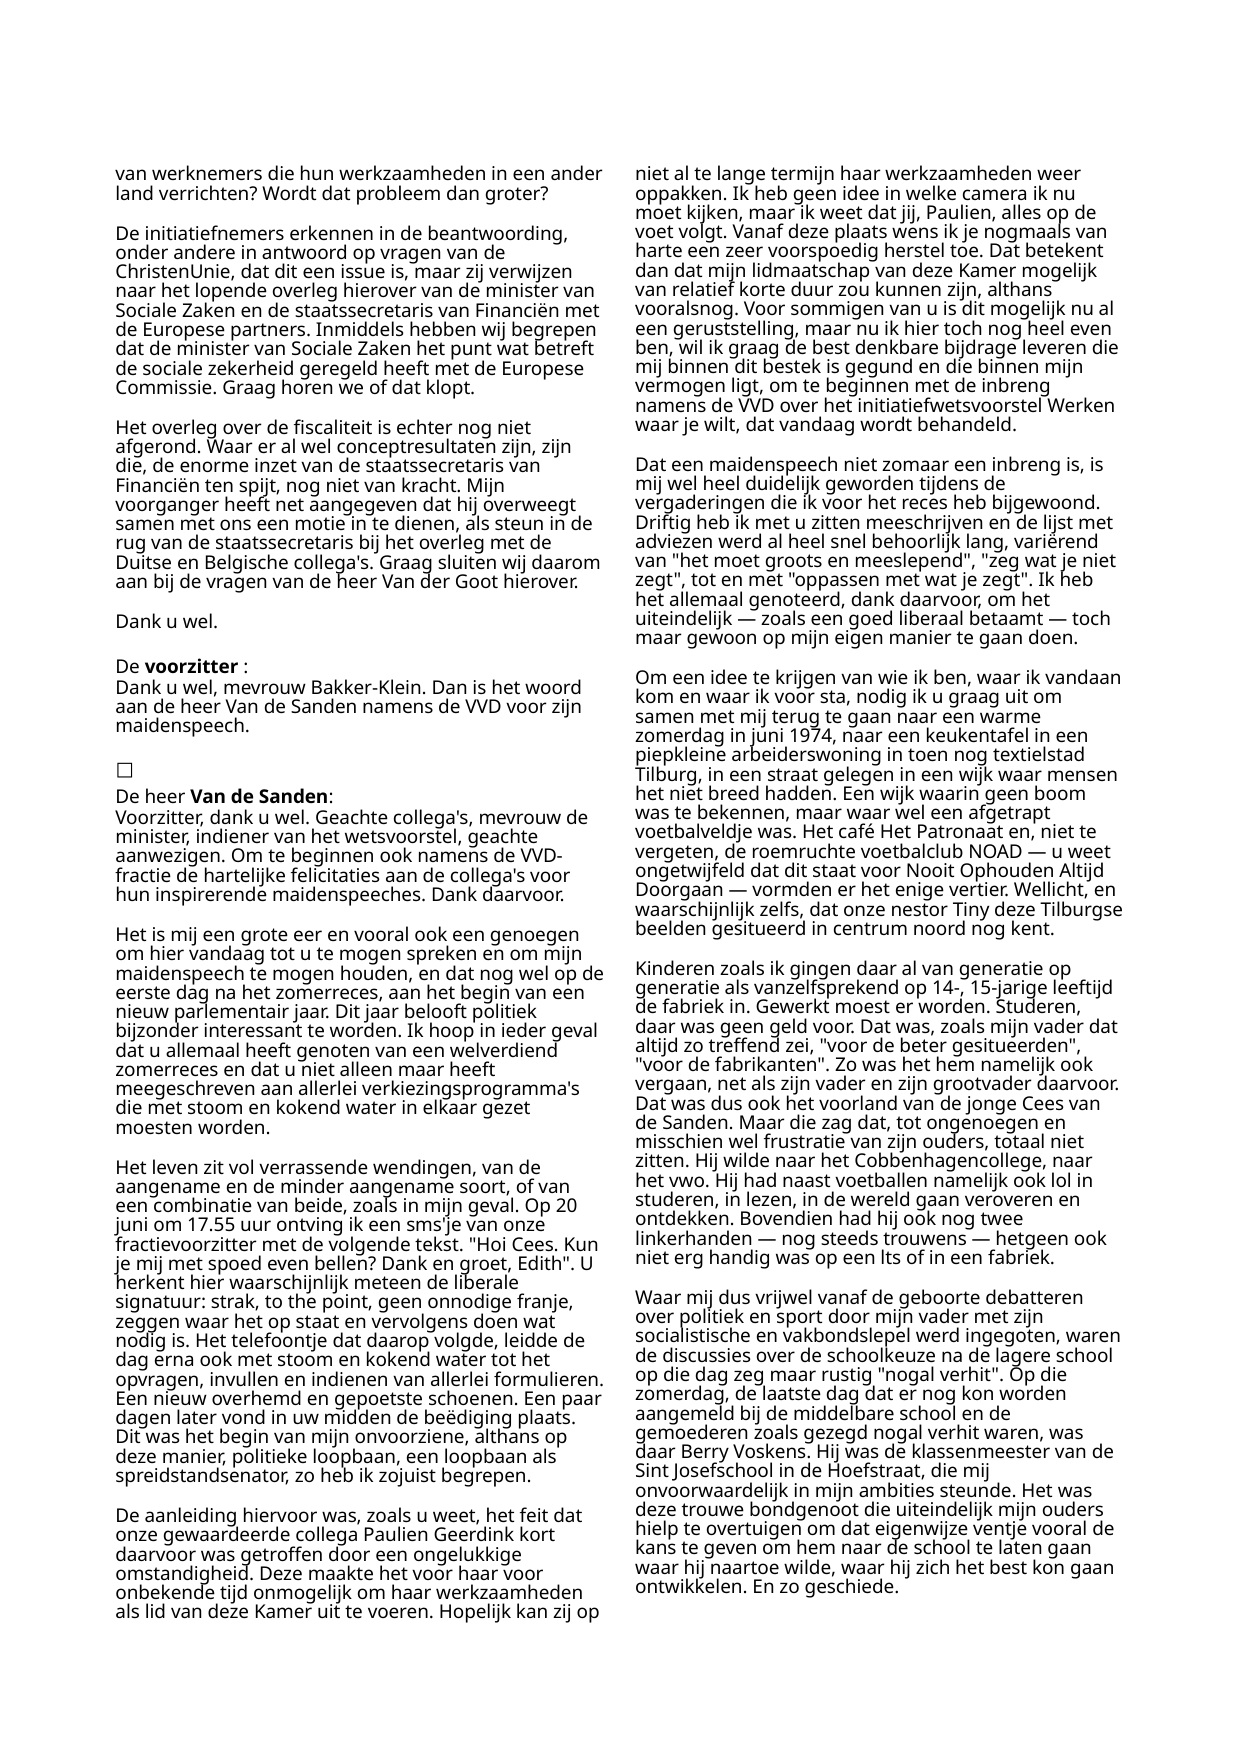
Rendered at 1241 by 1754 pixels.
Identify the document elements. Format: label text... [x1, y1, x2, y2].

text Het is mij een grote eer en vooral ook een genoegen om hier vandaag tot u te mogen spreken en om mijn maidenspeech te mogen houden, en dat nog wel op de eerste dag na het zomerreces, aan het begin van een nieuw parlementair jaar. Dit jaar belooft politiek bijzonder interessant te worden. Ik hoop in ieder geval dat u allemaal heeft genoten van een welverdiend zomerreces en dat u niet alleen maar heeft meegeschreven aan allerlei verkiezingsprogramma's die met stoom en kokend water in elkaar gezet moesten worden. [115, 926, 605, 1138]
text Kinderen zoals ik gingen daar al van generatie op generatie als vanzelfsprekend op 14-, 15-jarige leeftijd de fabriek in. Gewerkt moest er worden. Studeren, daar was geen geld voor. Dat was, zoals mijn vader dat altijd zo treffend zei, "voor de beter gesitueerden", "voor de fabrikanten". Zo was het hem namelijk ook vergaan, net als zijn vader en zijn grootvader daarvoor. Dat was dus ook het voorland van de jonge Cees van de Sanden. Maar die zag dat, tot ongenoegen en misschien wel frustratie van zijn ouders, totaal niet zitten. Hij wilde naar het Cobbenhagencollege, naar het vwo. Hij had naast voetballen namelijk ook lol in studeren, in lezen, in de wereld gaan veroveren en ontdekken. Bovendien had hij ook nog twee linkerhanden — nog steeds trouwens — hetgeen ook niet erg handig was op een lts of in een fabriek. [635, 960, 1125, 1268]
text Dat een maidenspeech niet zomaar een inbreng is, is mij wel heel duidelijk geworden tijdens de vergaderingen die ik voor het reces heb bijgewoond. Driftig heb ik met u zitten meeschrijven en de lijst met adviezen werd al heel snel behoorlijk lang, variërend van "het moet groots en meeslepend", "zeg wat je niet zegt", tot en met "oppassen met wat je zegt". Ik heb het allemaal genoteerd, dank daarvoor, om het uiteindelijk — zoals een goed liberaal betaamt — toch maar gewoon op mijn eigen manier te gaan doen. [635, 456, 1125, 648]
text Het overleg over de fiscaliteit is echter nog niet afgerond. Waar er al wel conceptresultaten zijn, zijn die, de enorme inzet van de staatssecretaris van Financiën ten spijt, nog niet van kracht. Mijn voorganger heeft net aangegeven dat hij overweegt samen met ons een motie in te dienen, als steun in de rug van de staatssecretaris bij het overleg met de Duitse en Belgische collega's. Graag sluiten wij daarom aan bij de vragen van de heer Van der Goot hierover. [115, 419, 605, 592]
text Dank u wel, mevrouw Bakker-Klein. Dan is het woord aan de heer Van de Sanden namens de VVD voor zijn maidenspeech. [115, 679, 605, 737]
text niet al te lange termijn haar werkzaamheden weer oppakken. Ik heb geen idee in welke camera ik nu moet kijken, maar ik weet dat jij, Paulien, alles op de voet volgt. Vanaf deze plaats wens ik je nogmaals van harte een zeer voorspoedig herstel toe. Dat betekent dan dat mijn lidmaatschap van deze Kamer mogelijk van relatief korte duur zou kunnen zijn, althans vooralsnog. Voor sommigen van u is dit mogelijk nu al een geruststelling, maar nu ik hier toch nog heel even ben, wil ik graag de best denkbare bijdrage leveren die mij binnen dit bestek is gegund en die binnen mijn vermogen ligt, om te beginnen met de inbreng namens de VVD over het initiatiefwetsvoorstel Werken waar je wilt, dat vandaag wordt behandeld. [635, 165, 1125, 435]
text Voorzitter, dank u wel. Geachte collega's, mevrouw de minister, indiener van het wetsvoorstel, geachte aanwezigen. Om te beginnen ook namens de VVD-fractie de hartelijke felicitaties aan de collega's voor hun inspirerende maidenspeeches. Dank daarvoor. [115, 809, 605, 905]
text De voorzitter : [115, 653, 605, 679]
text Om een idee te krijgen van wie ik ben, waar ik vandaan kom en waar ik voor sta, nodig ik u graag uit om samen met mij terug te gaan naar een warme zomerdag in juni 1974, naar een keukentafel in een piepkleine arbeiderswoning in toen nog textielstad Tilburg, in een straat gelegen in een wijk waar mensen het niet breed hadden. Een wijk waarin geen boom was te bekennen, maar waar wel een afgetrapt voetbalveldje was. Het café Het Patronaat en, niet te vergeten, de roemruchte voetbalclub NOAD — u weet ongetwijfeld dat dit staat voor Nooit Ophouden Altijd Doorgaan — vormden er het enige vertier. Wellicht, en waarschijnlijk zelfs, dat onze nestor Tiny deze Tilburgse beelden gesitueerd in centrum noord nog kent. [635, 669, 1125, 939]
text De aanleiding hiervoor was, zoals u weet, het feit dat onze gewaardeerde collega Paulien Geerdink kort daarvoor was getroffen door een ongelukkige omstandigheid. Deze maakte het voor haar voor onbekende tijd onmogelijk om haar werkzaamheden als lid van deze Kamer uit te voeren. Hopelijk kan zij op [115, 1507, 605, 1623]
text Dank u wel. [115, 613, 605, 632]
text Het leven zit vol verrassende wendingen, van de aangename en de minder aangename soort, of van een combinatie van beide, zoals in mijn geval. Op 20 juni om 17.55 uur ontving ik een sms'je van onze fractievoorzitter met de volgende tekst. "Hoi Cees. Kun je mij met spoed even bellen? Dank en groet, Edith". U herkent hier waarschijnlijk meteen de liberale signatuur: strak, to the point, geen onnodige franje, zeggen waar het op staat en vervolgens doen wat nodig is. Het telefoontje dat daarop volgde, leidde de dag erna ook met stoom en kokend water tot het opvragen, invullen en indienen van allerlei formulieren. Een nieuw overhemd en gepoetste schoenen. Een paar dagen later vond in uw midden de beëdiging plaats. Dit was het begin van mijn onvoorziene, althans op deze manier, politieke loopbaan, een loopbaan als spreidstandsenator, zo heb ik zojuist begrepen. [115, 1159, 605, 1486]
text Waar mij dus vrijwel vanaf de geboorte debatteren over politiek en sport door mijn vader met zijn socialistische en vakbondslepel werd ingegoten, waren de discussies over de schoolkeuze na de lagere school op die dag zeg maar rustig "nogal verhit". Op die zomerdag, de laatste dag dat er nog kon worden aangemeld bij de middelbare school en de gemoederen zoals gezegd nogal verhit waren, was daar Berry Voskens. Hij was de klassenmeester van de Sint Josefschool in de Hoefstraat, die mij onvoorwaardelijk in mijn ambities steunde. Het was deze trouwe bondgenoot die uiteindelijk mijn ouders hielp te overtuigen om dat eigenwijze ventje vooral de kans te geven om hem naar de school te laten gaan waar hij naartoe wilde, waar hij zich het best kon gaan ontwikkelen. En zo geschiede. [635, 1289, 1125, 1597]
text De initiatiefnemers erkennen in de beantwoording, onder andere in antwoord op vragen van de ChristenUnie, dat dit een issue is, maar zij verwijzen naar het lopende overleg hierover van de minister van Sociale Zaken en de staatssecretaris van Financiën met de Europese partners. Inmiddels hebben wij begrepen dat de minister van Sociale Zaken het punt wat betreft de sociale zekerheid geregeld heeft met de Europese Commissie. Graag horen we of dat klopt. [115, 224, 605, 398]
text De heer Van de Sanden: [115, 783, 605, 809]
text ⬜ [115, 757, 605, 783]
text van werknemers die hun werkzaamheden in een ander land verrichten? Wordt dat probleem dan groter? [115, 165, 605, 204]
